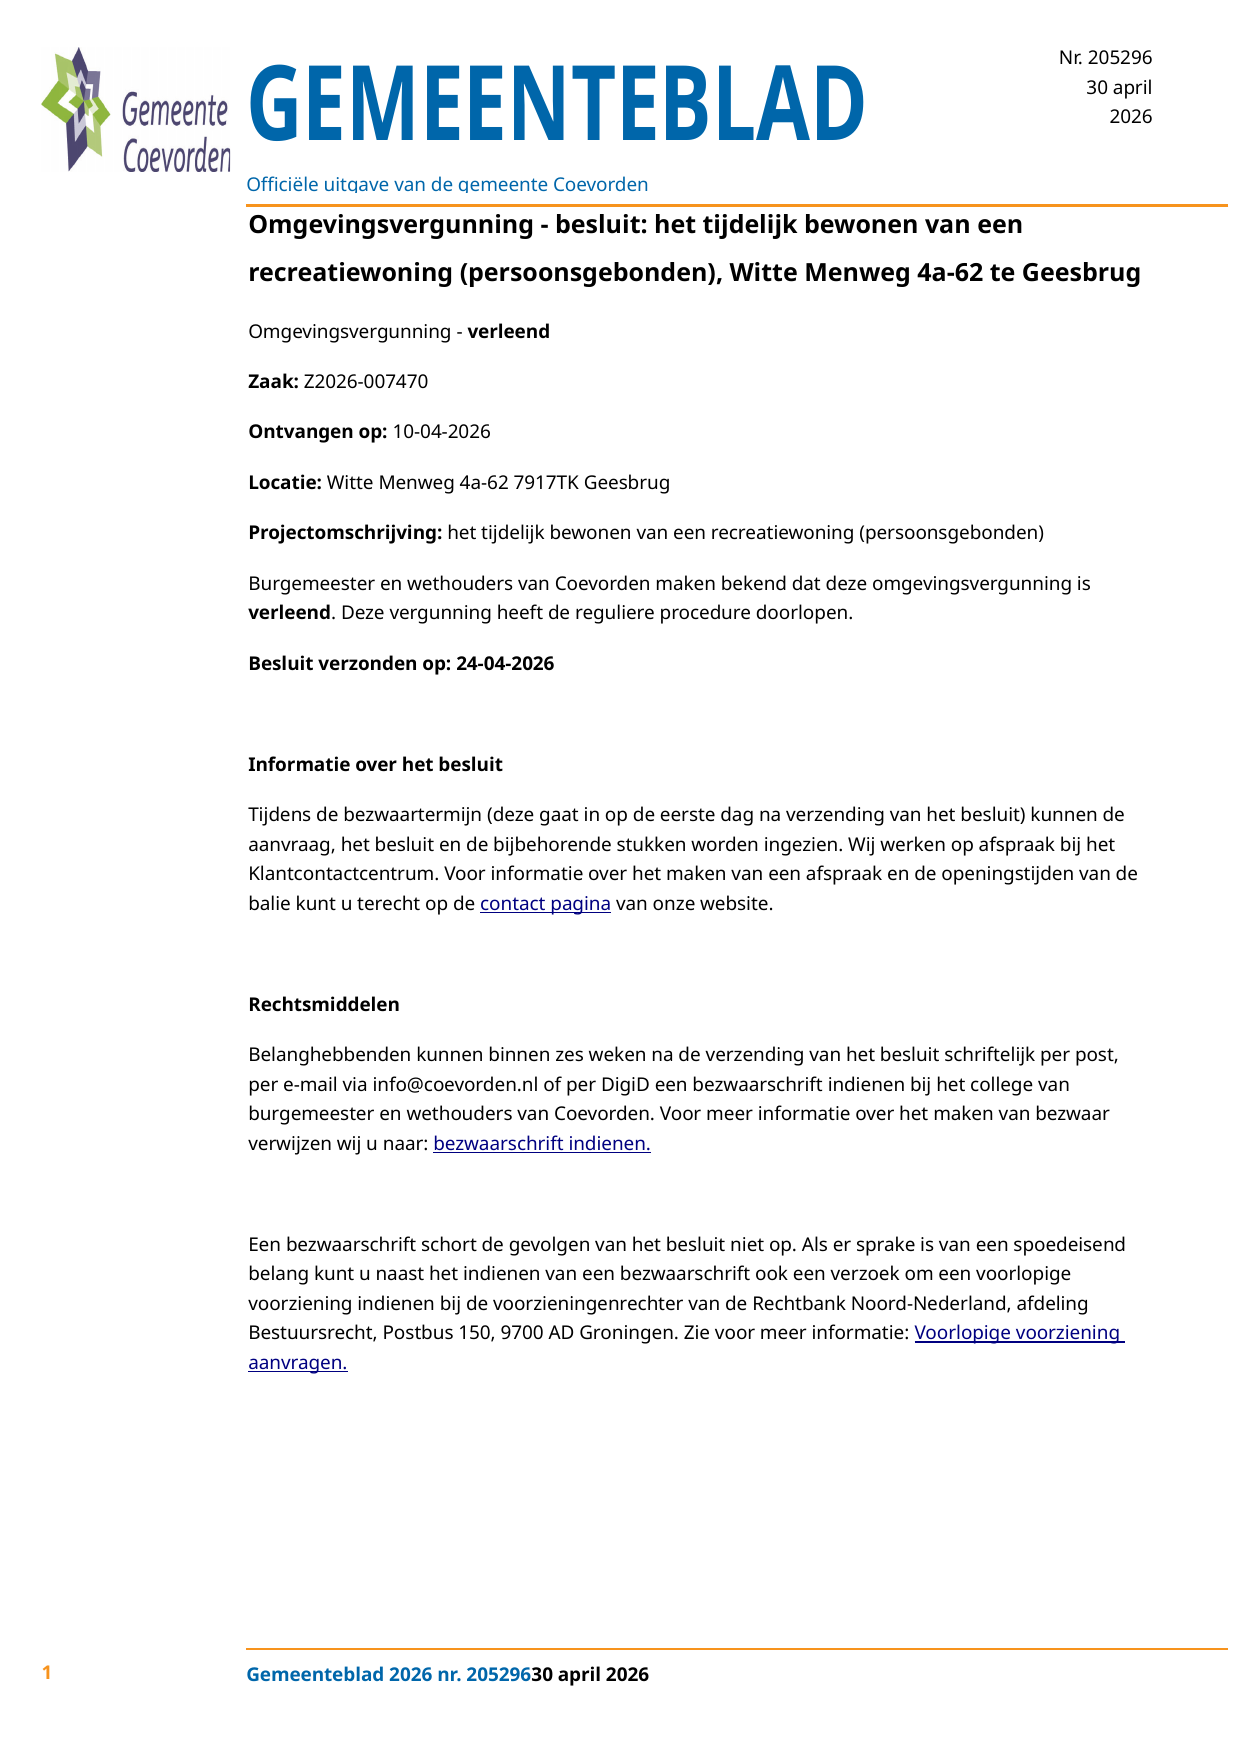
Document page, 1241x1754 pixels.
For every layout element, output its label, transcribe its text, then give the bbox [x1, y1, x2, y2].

text Besluit verzonden op: 24-04-2026 [248, 650, 1152, 676]
text Ontvangen op: 10-04-2026 [248, 419, 1152, 444]
text Informatie over het besluit [248, 751, 1152, 777]
text Zaak: Z2026-007470 [248, 368, 1152, 394]
text Projectomschrijving: het tijdelijk bewonen van een recreatiewoning (persoonsgebonden) [248, 519, 1152, 545]
text Locatie: Witte Menweg 4a-62 7917TK Geesbrug [248, 469, 1152, 495]
text Tijdens de bezwaartermijn (deze gaat in op de eerste dag na verzending van het besluit) kunnen de aanvraag, het besluit en de bijbehorende stukken worden ingezien. Wij werken op afspraak bij het Klantcontactcentrum. Voor informatie over het maken van een afspraak en de openingstijden van de balie kunt u terecht op de contact pagina van onze website. [248, 801, 1152, 916]
text Een bezwaarschrift schort de gevolgen van het besluit niet op. Als er sprake is van een spoedeisend belang kunt u naast het indienen van een bezwaarschrift ook een verzoek om een voorlopige voorziening indienen bij de voorzieningenrechter van de Rechtbank Noord-Nederland, afdeling Bestuursrecht, Postbus 150, 9700 AD Groningen. Zie voor meer informatie: Voorlopige voorziening aanvragen. [248, 1231, 1152, 1375]
text Burgemeester en wethouders van Coevorden maken bekend dat deze omgevingsvergunning is verleend. Deze vergunning heeft de reguliere procedure doorlopen. [248, 570, 1152, 625]
text Belanghebbenden kunnen binnen zes weken na de verzending van het besluit schriftelijk per post, per e-mail via info@coevorden.nl of per DigiD een bezwaarschrift indienen bij het college van burgemeester en wethouders van Coevorden. Voor meer informatie over het maken van bezwaar verwijzen wij u naar: bezwaarschrift indienen. [248, 1041, 1152, 1156]
text Rechtsmiddelen [248, 991, 1152, 1017]
text Omgevingsvergunning - verleend [248, 318, 1152, 344]
text Omgevingsvergunning - besluit: het tijdelijk bewonen van een recreatiewoning (persoonsgebonden), Witte Menweg 4a-62 te Geesbrug [248, 207, 1152, 288]
picture [41, 47, 231, 172]
